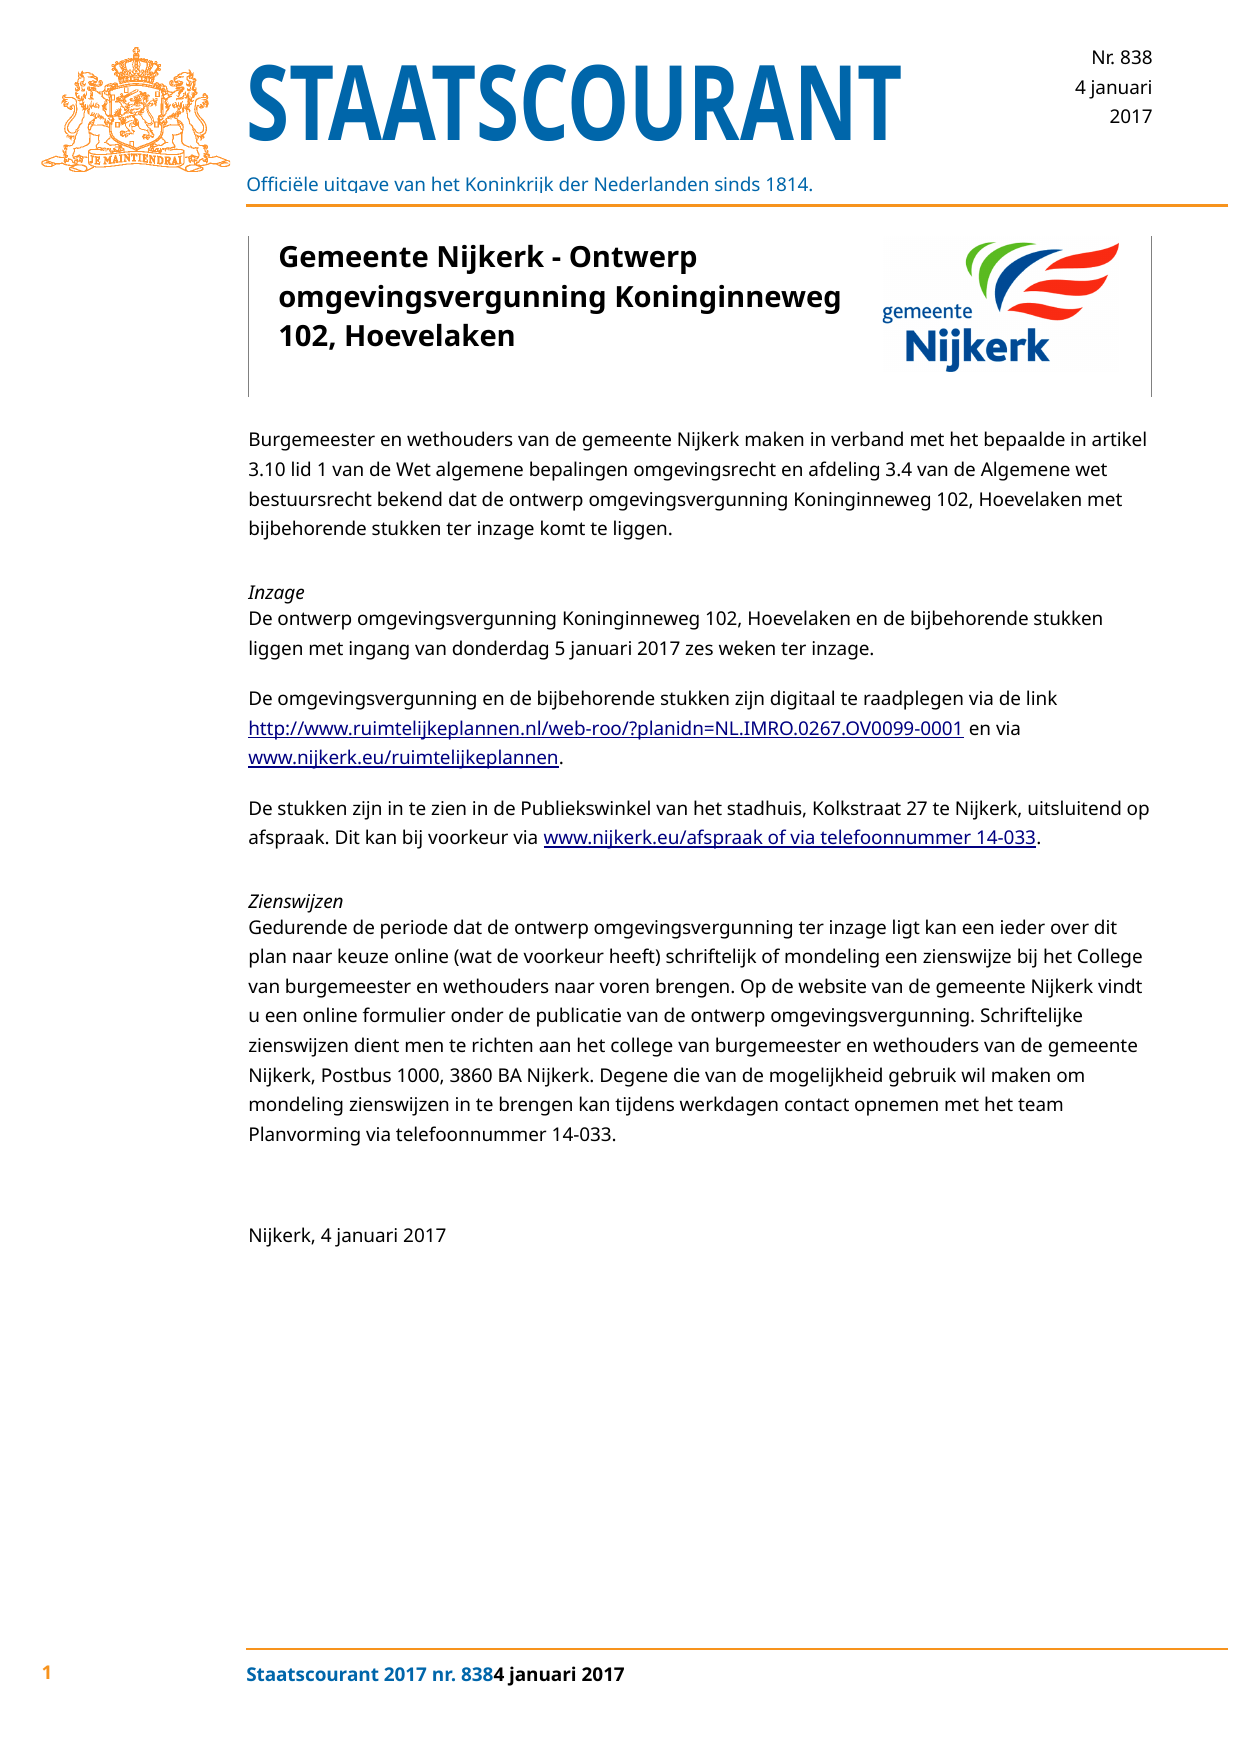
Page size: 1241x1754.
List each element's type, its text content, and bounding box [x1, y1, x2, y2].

table_header Gemeente Nijkerk - Ontwerp omgevingsvergunning Koninginneweg 102, Hoevelaken [249, 236, 850, 397]
text Gedurende de periode dat de ontwerp omgevingsvergunning ter inzage ligt kan een ieder over dit plan naar keuze online (wat de voorkeur heeft) schriftelijk of mondeling een zienswijze bij het College van burgemeester en wethouders naar voren brengen. Op de website van de gemeente Nijkerk vindt u een online formulier onder de publicatie van de ontwerp omgevingsvergunning. Schriftelijke zienswijzen dient men te richten aan het college van burgemeester en wethouders van de gemeente Nijkerk, Postbus 1000, 3860 BA Nijkerk. Degene die van de mogelijkheid gebruik wil maken om mondeling zienswijzen in te brengen kan tijdens werkdagen contact opnemen met het team Planvorming via telefoonnummer 14-033. [248, 914, 1152, 1147]
text De ontwerp omgevingsvergunning Koninginneweg 102, Hoevelaken en de bijbehorende stukken liggen met ingang van donderdag 5 januari 2017 zes weken ter inzage. [248, 605, 1152, 660]
text De omgevingsvergunning en de bijbehorende stukken zijn digitaal te raadplegen via de link http://www.ruimtelijkeplannen.nl/web-roo/?planidn=NL.IMRO.0267.OV0099-0001 en via www.nijkerk.eu/ruimtelijkeplannen. [248, 685, 1152, 770]
text Inzage [248, 579, 1152, 605]
picture [882, 236, 1119, 372]
picture [41, 47, 231, 172]
table_header [850, 236, 1151, 397]
text Burgemeester en wethouders van de gemeente Nijkerk maken in verband met het bepaalde in artikel 3.10 lid 1 van de Wet algemene bepalingen omgevingsrecht en afdeling 3.4 van de Algemene wet bestuursrecht bekend dat de ontwerp omgevingsvergunning Koninginneweg 102, Hoevelaken met bijbehorende stukken ter inzage komt te liggen. [248, 427, 1152, 541]
text De stukken zijn in te zien in de Publiekswinkel van het stadhuis, Kolkstraat 27 te Nijkerk, uitsluitend op afspraak. Dit kan bij voorkeur via www.nijkerk.eu/afspraak of via telefoonnummer 14-033. [248, 795, 1152, 850]
text Nijkerk, 4 januari 2017 [248, 1222, 1152, 1248]
text Zienswijzen [248, 888, 1152, 914]
